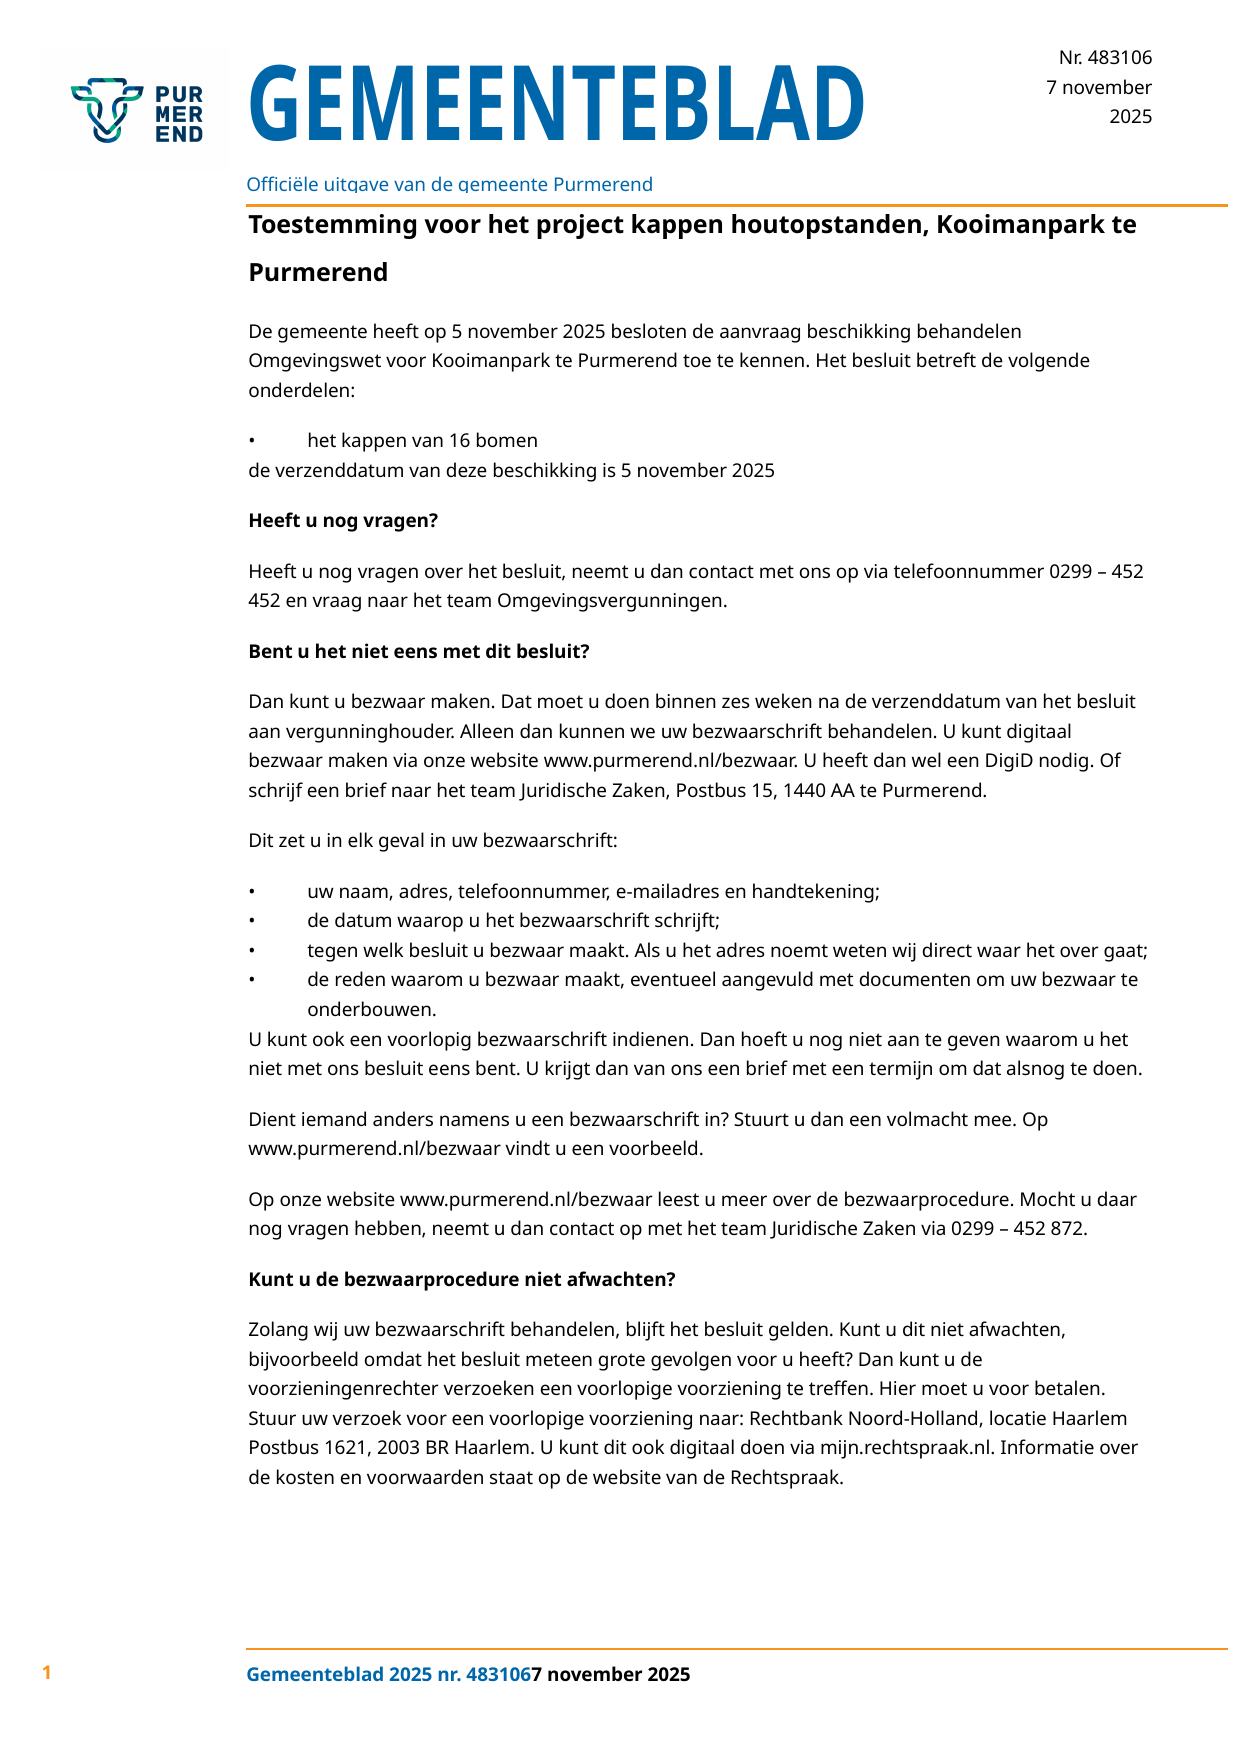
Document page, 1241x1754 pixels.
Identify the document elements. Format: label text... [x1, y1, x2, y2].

text Dient iemand anders namens u een bezwaarschrift in? Stuurt u dan een volmacht mee. Op www.purmerend.nl/bezwaar vindt u een voorbeeld. [248, 1106, 1152, 1161]
text Bent u het niet eens met dit besluit? [248, 638, 1152, 664]
text De gemeente heeft op 5 november 2025 besloten de aanvraag beschikking behandelen Omgevingswet voor Kooimanpark te Purmerend toe te kennen. Het besluit betreft de volgende onderdelen: [248, 318, 1152, 403]
text Dit zet u in elk geval in uw bezwaarschrift: [248, 827, 1152, 853]
text U kunt ook een voorlopig bezwaarschrift indienen. Dan hoeft u nog niet aan te geven waarom u het niet met ons besluit eens bent. U krijgt dan van ons een brief met een termijn om dat alsnog te doen. [248, 1026, 1152, 1081]
text Dan kunt u bezwaar maken. Dat moet u doen binnen zes weken na de verzenddatum van het besluit aan vergunninghouder. Alleen dan kunnen we uw bezwaarschrift behandelen. U kunt digitaal bezwaar maken via onze website www.purmerend.nl/bezwaar. U heeft dan wel een DigiD nodig. Of schrijf een brief naar het team Juridische Zaken, Postbus 15, 1440 AA te Purmerend. [248, 688, 1152, 803]
list uw naam, adres, telefoonnummer, e-mailadres en handtekening; [248, 878, 1152, 904]
text Toestemming voor het project kappen houtopstanden, Kooimanpark te Purmerend [248, 207, 1152, 288]
text Op onze website www.purmerend.nl/bezwaar leest u meer over de bezwaarprocedure. Mocht u daar nog vragen hebben, neemt u dan contact op met het team Juridische Zaken via 0299 – 452 872. [248, 1186, 1152, 1241]
text de verzenddatum van deze beschikking is 5 november 2025 [248, 457, 1152, 483]
picture [41, 47, 231, 172]
list het kappen van 16 bomen [248, 427, 1152, 453]
list de reden waarom u bezwaar maakt, eventueel aangevuld met documenten om uw bezwaar te onderbouwen. [248, 967, 1152, 1022]
text Heeft u nog vragen over het besluit, neemt u dan contact met ons op via telefoonnummer 0299 – 452 452 en vraag naar het team Omgevingsvergunningen. [248, 558, 1152, 613]
text Kunt u de bezwaarprocedure niet afwachten? [248, 1266, 1152, 1292]
text Heeft u nog vragen? [248, 507, 1152, 533]
list de datum waarop u het bezwaarschrift schrijft; [248, 907, 1152, 933]
list tegen welk besluit u bezwaar maakt. Als u het adres noemt weten wij direct waar het over gaat; [248, 937, 1152, 963]
text Zolang wij uw bezwaarschrift behandelen, blijft het besluit gelden. Kunt u dit niet afwachten, bijvoorbeeld omdat het besluit meteen grote gevolgen voor u heeft? Dan kunt u de voorzieningenrechter verzoeken een voorlopige voorziening te treffen. Hier moet u voor betalen. Stuur uw verzoek voor een voorlopige voorziening naar: Rechtbank Noord-Holland, locatie Haarlem Postbus 1621, 2003 BR Haarlem. U kunt dit ook digitaal doen via mijn.rechtspraak.nl. Informatie over de kosten en voorwaarden staat op de website van de Rechtspraak. [248, 1316, 1152, 1490]
